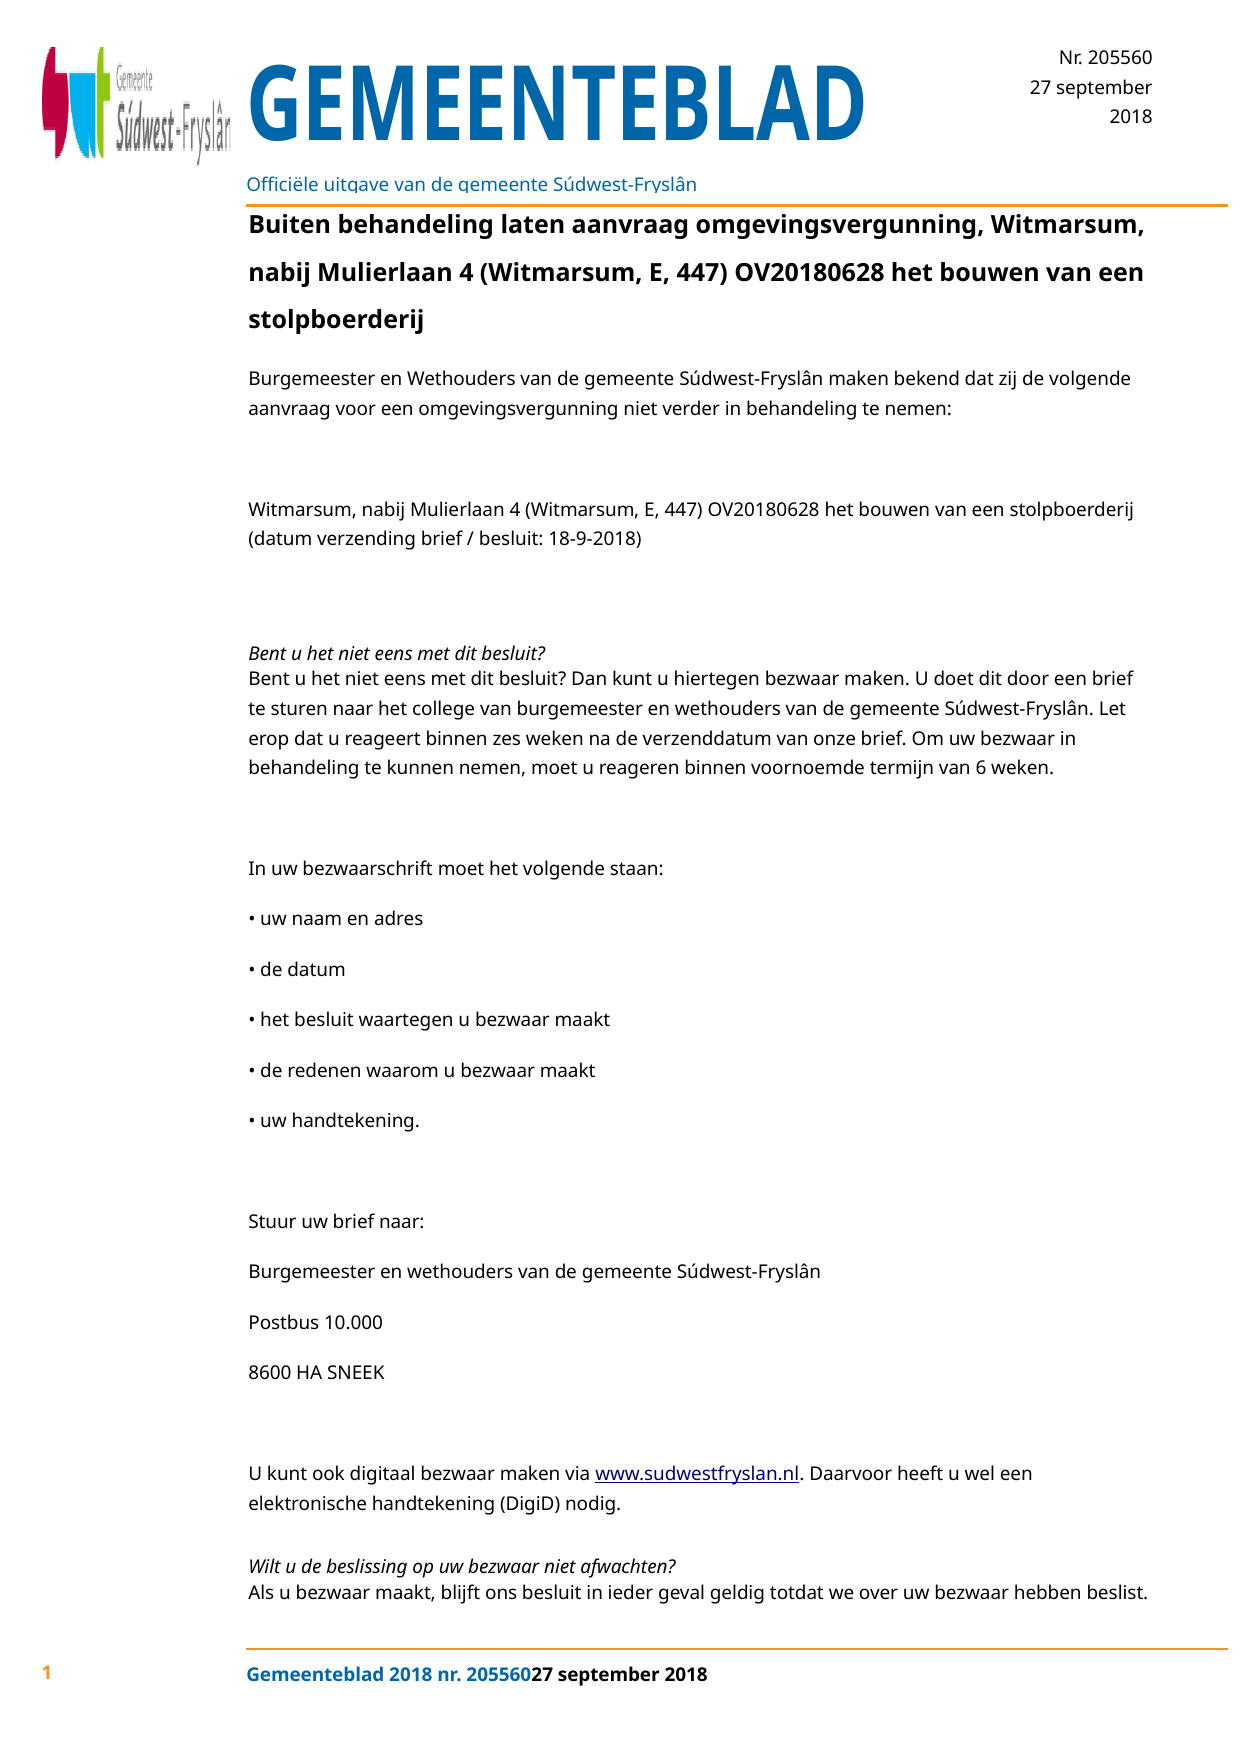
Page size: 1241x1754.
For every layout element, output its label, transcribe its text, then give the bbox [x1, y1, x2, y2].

text 8600 HA SNEEK [248, 1359, 1152, 1385]
picture [41, 47, 231, 172]
text • uw handtekening. [248, 1107, 1152, 1133]
text U kunt ook digitaal bezwaar maken via www.sudwestfryslan.nl. Daarvoor heeft u wel een elektronische handtekening (DigiD) nodig. [248, 1460, 1152, 1516]
text • uw naam en adres [248, 906, 1152, 931]
text Witmarsum, nabij Mulierlaan 4 (Witmarsum, E, 447) OV20180628 het bouwen van een stolpboerderij (datum verzending brief / besluit: 18-9-2018) [248, 496, 1152, 551]
text Buiten behandeling laten aanvraag omgevingsvergunning, Witmarsum, nabij Mulierlaan 4 (Witmarsum, E, 447) OV20180628 het bouwen van een stolpboerderij [248, 207, 1152, 336]
text Burgemeester en wethouders van de gemeente Súdwest-Fryslân [248, 1258, 1152, 1284]
text Als u bezwaar maakt, blijft ons besluit in ieder geval geldig totdat we over uw bezwaar hebben beslist. [248, 1579, 1152, 1605]
text Stuur uw brief naar: [248, 1208, 1152, 1234]
text • het besluit waartegen u bezwaar maakt [248, 1006, 1152, 1032]
text • de redenen waarom u bezwaar maakt [248, 1057, 1152, 1083]
text Bent u het niet eens met dit besluit? Dan kunt u hiertegen bezwaar maken. U doet dit door een brief te sturen naar het college van burgemeester en wethouders van de gemeente Súdwest-Fryslân. Let erop dat u reageert binnen zes weken na de verzenddatum van onze brief. Om uw bezwaar in behandeling te kunnen nemen, moet u reageren binnen voornoemde termijn van 6 weken. [248, 666, 1152, 780]
text Burgemeester en Wethouders van de gemeente Súdwest-Fryslân maken bekend dat zij de volgende aanvraag voor een omgevingsvergunning niet verder in behandeling te nemen: [248, 366, 1152, 421]
text Postbus 10.000 [248, 1309, 1152, 1335]
text • de datum [248, 956, 1152, 982]
text Bent u het niet eens met dit besluit? [248, 640, 1152, 666]
text In uw bezwaarschrift moet het volgende staan: [248, 855, 1152, 881]
text Wilt u de beslissing op uw bezwaar niet afwachten? [248, 1554, 1152, 1579]
